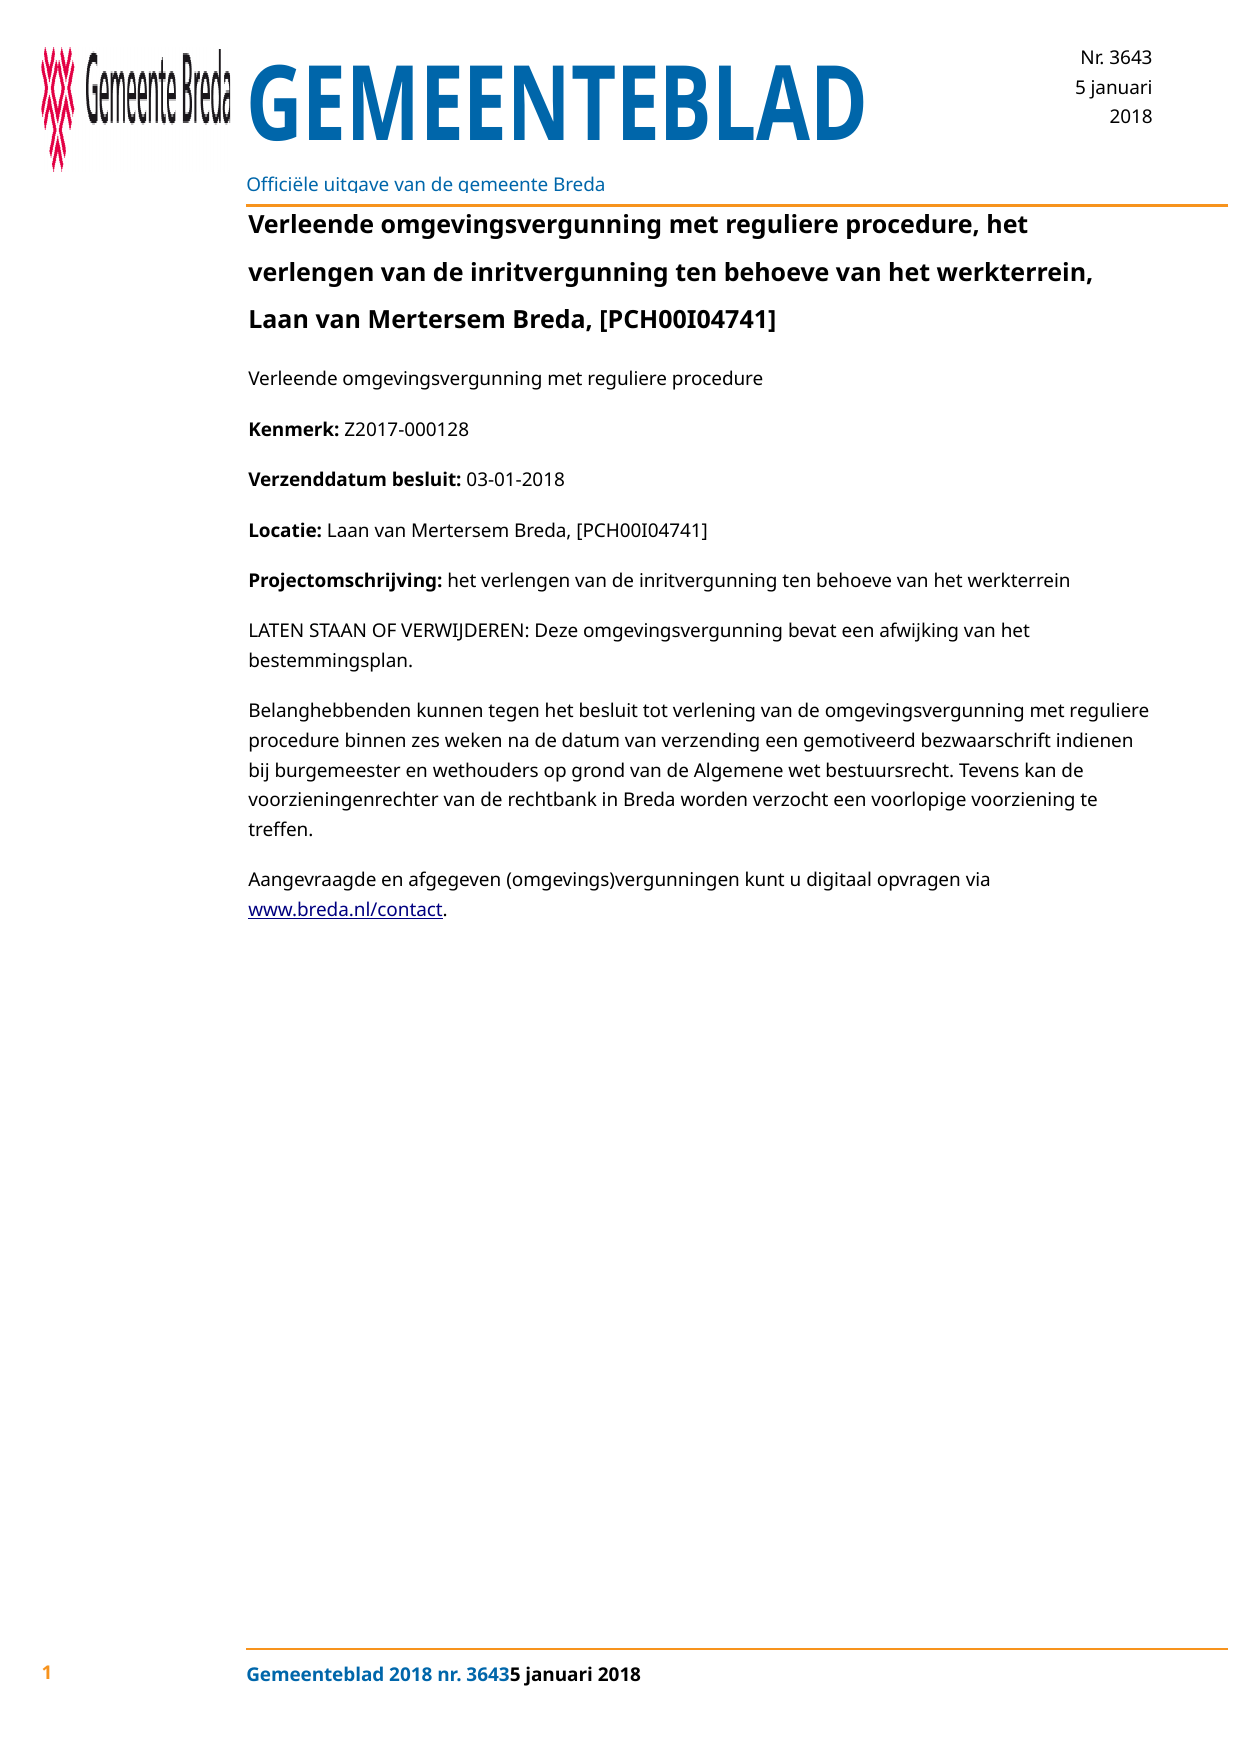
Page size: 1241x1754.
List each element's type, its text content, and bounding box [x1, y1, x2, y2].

text Verleende omgevingsvergunning met reguliere procedure, het verlengen van de inritvergunning ten behoeve van het werkterrein, Laan van Mertersem Breda, [PCH00I04741] [248, 207, 1152, 336]
text Kenmerk: Z2017-000128 [248, 416, 1152, 442]
text Aangevraagde en afgegeven (omgevings)vergunningen kunt u digitaal opvragen via www.breda.nl/contact. [248, 866, 1152, 922]
picture [41, 47, 231, 172]
text LATEN STAAN OF VERWIJDEREN: Deze omgevingsvergunning bevat een afwijking van het bestemmingsplan. [248, 618, 1152, 673]
text Verleende omgevingsvergunning met reguliere procedure [248, 366, 1152, 391]
text Verzenddatum besluit: 03-01-2018 [248, 466, 1152, 492]
text Locatie: Laan van Mertersem Breda, [PCH00I04741] [248, 517, 1152, 542]
text Belanghebbenden kunnen tegen het besluit tot verlening van de omgevingsvergunning met reguliere procedure binnen zes weken na de datum van verzending een gemotiveerd bezwaarschrift indienen bij burgemeester en wethouders op grond van de Algemene wet bestuursrecht. Tevens kan de voorzieningenrechter van de rechtbank in Breda worden verzocht een voorlopige voorziening te treffen. [248, 698, 1152, 842]
text Projectomschrijving: het verlengen van de inritvergunning ten behoeve van het werkterrein [248, 567, 1152, 593]
